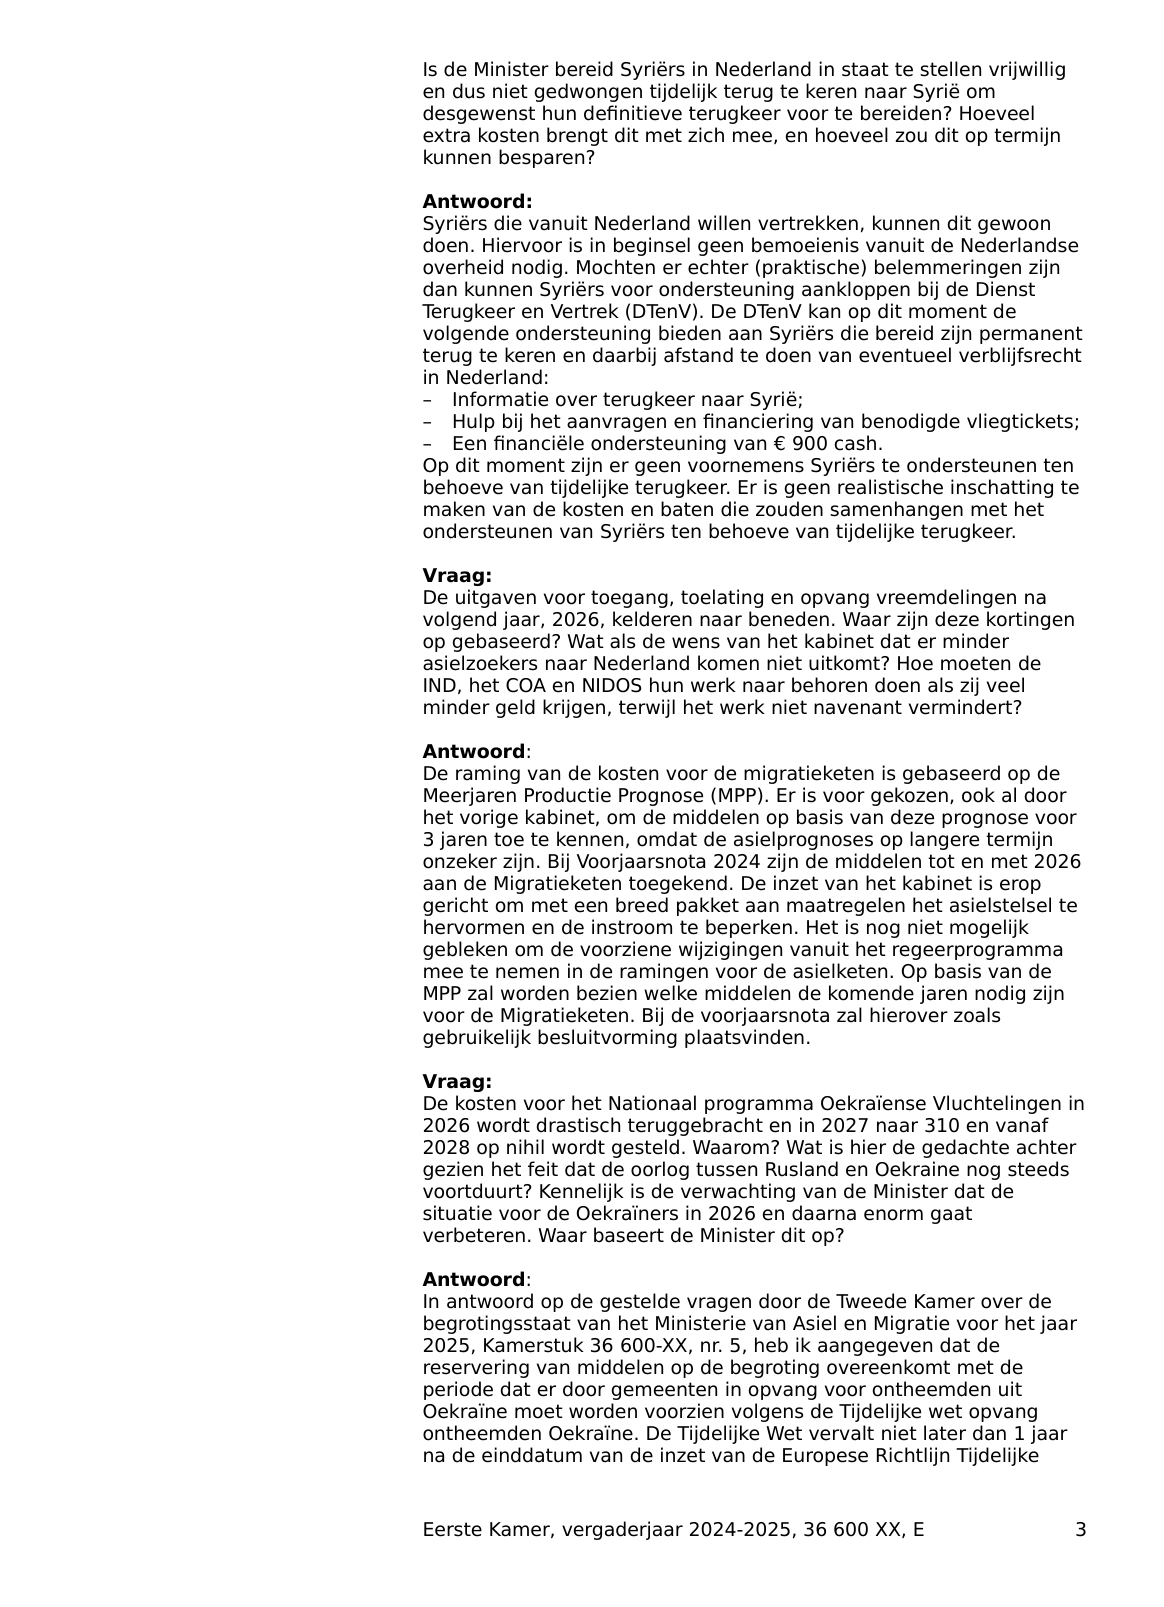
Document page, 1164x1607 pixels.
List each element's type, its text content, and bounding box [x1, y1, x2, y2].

text – Een financiële ondersteuning van € 900 cash. [422, 433, 1087, 455]
text Vraag: [422, 565, 1087, 587]
text Vraag: [422, 1071, 1087, 1093]
text De uitgaven voor toegang, toelating en opvang vreemdelingen na volgend jaar, 2026, kelderen naar beneden. Waar zijn deze kortingen op gebaseerd? Wat als de wens van het kabinet dat er minder asielzoekers naar Nederland komen niet uitkomt? Hoe moeten de IND, het COA en NIDOS hun werk naar behoren doen als zij veel minder geld krijgen, terwijl het werk niet navenant vermindert? [422, 587, 1087, 719]
text – Hulp bij het aanvragen en financiering van benodigde vliegtickets; [422, 411, 1087, 433]
text Antwoord: [422, 741, 1087, 763]
text Antwoord: [422, 1269, 1087, 1291]
text In antwoord op de gestelde vragen door de Tweede Kamer over de begrotingsstaat van het Ministerie van Asiel en Migratie voor het jaar 2025, Kamerstuk 36 600-XX, nr. 5, heb ik aangegeven dat de reservering van middelen op de begroting overeenkomt met de periode dat er door gemeenten in opvang voor ontheemden uit Oekraïne moet worden voorzien volgens de Tijdelijke wet opvang ontheemden Oekraïne. De Tijdelijke Wet vervalt niet later dan 1 jaar na de einddatum van de inzet van de Europese Richtlijn Tijdelijke [422, 1291, 1087, 1467]
text Antwoord: [422, 191, 1087, 213]
text Syriërs die vanuit Nederland willen vertrekken, kunnen dit gewoon doen. Hiervoor is in beginsel geen bemoeienis vanuit de Nederlandse overheid nodig. Mochten er echter (praktische) belemmeringen zijn dan kunnen Syriërs voor ondersteuning aankloppen bij de Dienst Terugkeer en Vertrek (DTenV). De DTenV kan op dit moment de volgende ondersteuning bieden aan Syriërs die bereid zijn permanent terug te keren en daarbij afstand te doen van eventueel verblijfsrecht in Nederland: [422, 213, 1087, 389]
text Op dit moment zijn er geen voornemens Syriërs te ondersteunen ten behoeve van tijdelijke terugkeer. Er is geen realistische inschatting te maken van de kosten en baten die zouden samenhangen met het ondersteunen van Syriërs ten behoeve van tijdelijke terugkeer. [422, 455, 1087, 543]
text De raming van de kosten voor de migratieketen is gebaseerd op de Meerjaren Productie Prognose (MPP). Er is voor gekozen, ook al door het vorige kabinet, om de middelen op basis van deze prognose voor 3 jaren toe te kennen, omdat de asielprognoses op langere termijn onzeker zijn. Bij Voorjaarsnota 2024 zijn de middelen tot en met 2026 aan de Migratieketen toegekend. De inzet van het kabinet is erop gericht om met een breed pakket aan maatregelen het asielstelsel te hervormen en de instroom te beperken. Het is nog niet mogelijk gebleken om de voorziene wijzigingen vanuit het regeerprogramma mee te nemen in de ramingen voor de asielketen. Op basis van de MPP zal worden bezien welke middelen de komende jaren nodig zijn voor de Migratieketen. Bij de voorjaarsnota zal hierover zoals gebruikelijk besluitvorming plaatsvinden. [422, 763, 1087, 1049]
text De kosten voor het Nationaal programma Oekraïense Vluchtelingen in 2026 wordt drastisch teruggebracht en in 2027 naar 310 en vanaf 2028 op nihil wordt gesteld. Waarom? Wat is hier de gedachte achter gezien het feit dat de oorlog tussen Rusland en Oekraine nog steeds voortduurt? Kennelijk is de verwachting van de Minister dat de situatie voor de Oekraïners in 2026 en daarna enorm gaat verbeteren. Waar baseert de Minister dit op? [422, 1093, 1087, 1247]
text – Informatie over terugkeer naar Syrië; [422, 389, 1087, 411]
text Is de Minister bereid Syriërs in Nederland in staat te stellen vrijwillig en dus niet gedwongen tijdelijk terug te keren naar Syrië om desgewenst hun definitieve terugkeer voor te bereiden? Hoeveel extra kosten brengt dit met zich mee, en hoeveel zou dit op termijn kunnen besparen? [422, 59, 1087, 169]
